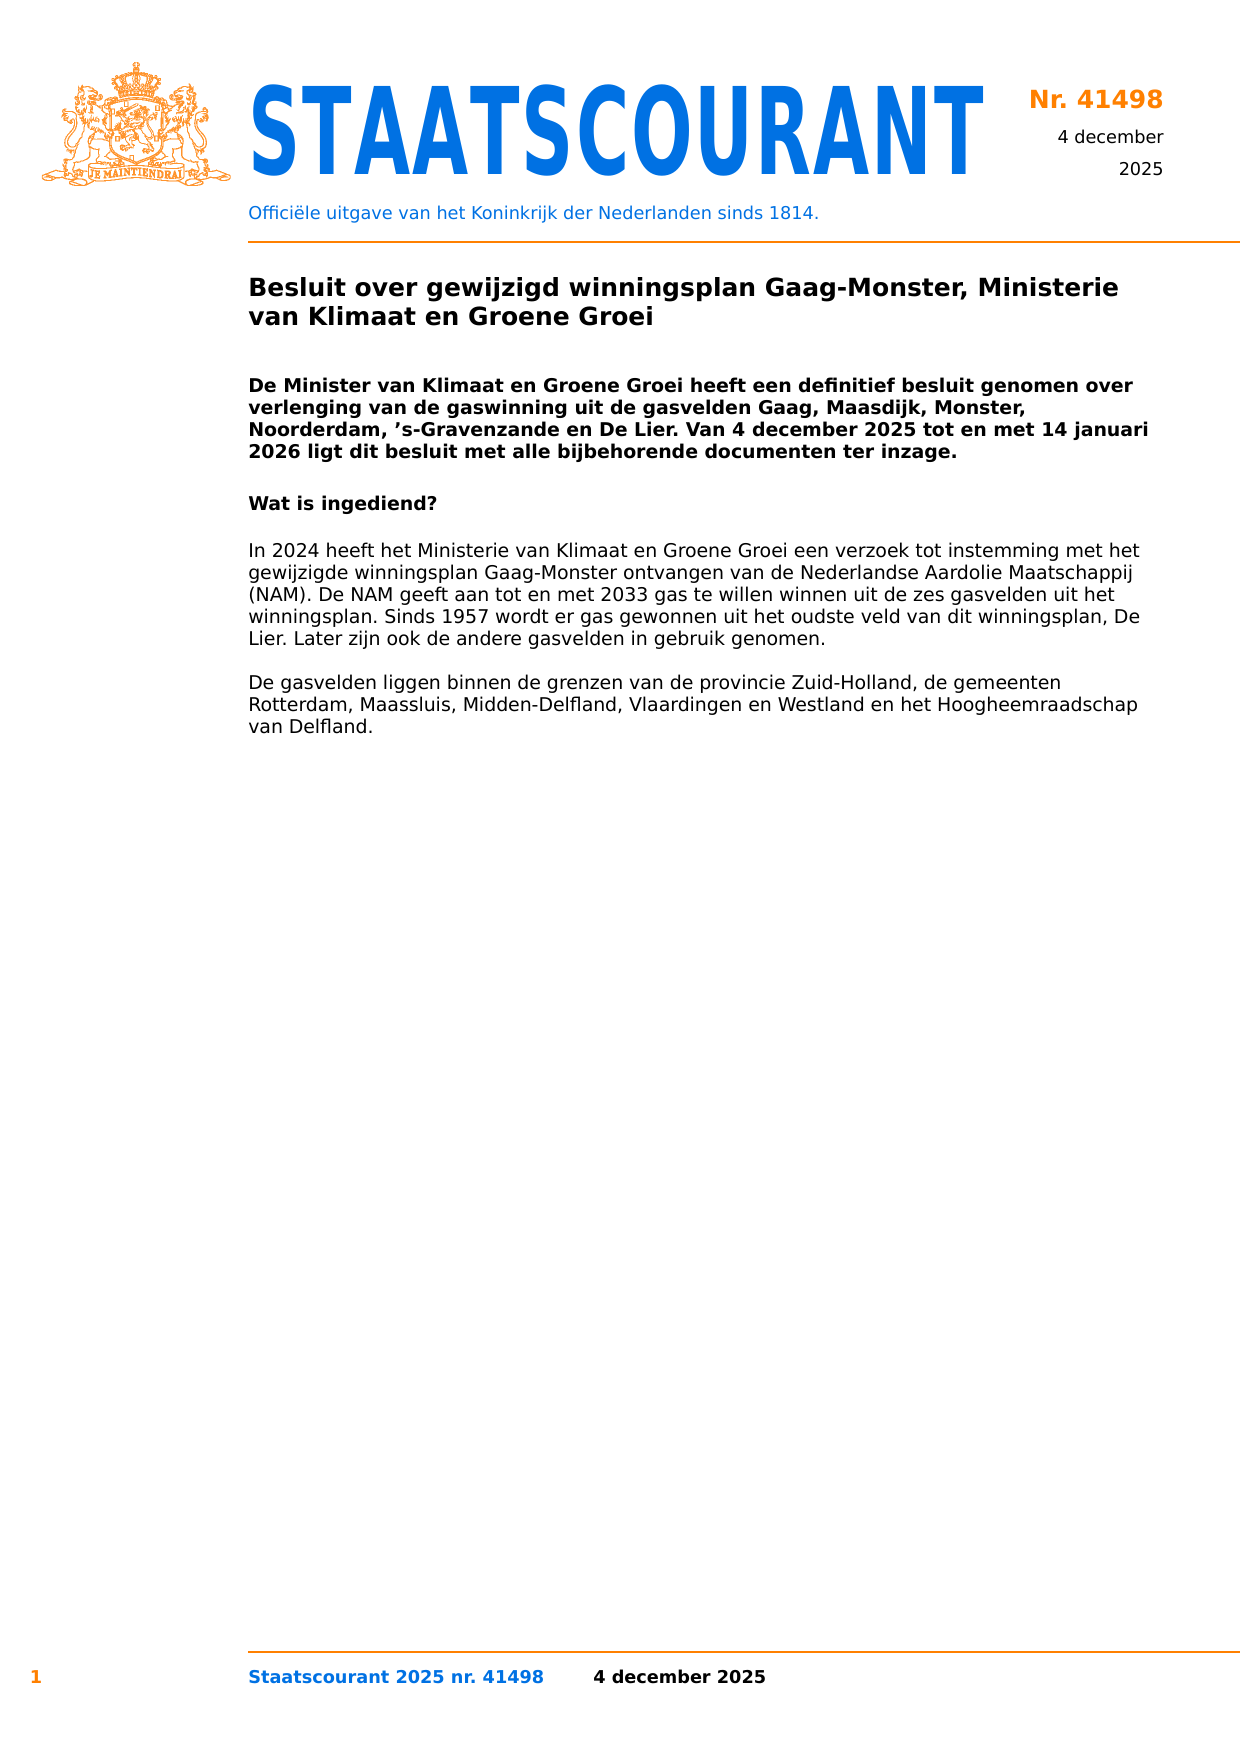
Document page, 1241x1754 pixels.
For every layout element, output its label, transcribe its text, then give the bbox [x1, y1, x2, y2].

table_header STAATSCOURANT [248, 62, 998, 203]
picture [41, 62, 231, 186]
table_cell 2025 [998, 153, 1240, 203]
text De Minister van Klimaat en Groene Groei heeft een definitief besluit genomen over verlenging van de gaswinning uit de gasvelden Gaag, Maasdijk, Monster, Noorderdam, ’s-Gravenzande en De Lier. Van 4 december 2025 tot en met 14 januari 2026 ligt dit besluit met alle bijbehorende documenten ter inzage. [248, 375, 1163, 463]
text De gasvelden liggen binnen de grenzen van de provincie Zuid-Holland, de gemeenten Rotterdam, Maassluis, Midden-Delfland, Vlaardingen en Westland en het Hoogheemraadschap van Delfland. [248, 672, 1163, 738]
table_header [25, 62, 248, 241]
subtitle Wat is ingediend? [248, 493, 1163, 515]
table_header Nr. 41498 [998, 62, 1240, 121]
subtitle Besluit over gewijzigd winningsplan Gaag-Monster, Ministerie van Klimaat en Groene Groei [248, 273, 1163, 331]
table_cell Officiële uitgave van het Koninkrijk der Nederlanden sinds 1814. [248, 203, 1240, 241]
table_cell 4 december [998, 121, 1240, 153]
text In 2024 heeft het Ministerie van Klimaat en Groene Groei een verzoek tot instemming met het gewijzigde winningsplan Gaag-Monster ontvangen van de Nederlandse Aardolie Maatschappij (NAM). De NAM geeft aan tot en met 2033 gas te willen winnen uit de zes gasvelden uit het winningsplan. Sinds 1957 wordt er gas gewonnen uit het oudste veld van dit winningsplan, De Lier. Later zijn ook de andere gasvelden in gebruik genomen. [248, 540, 1163, 650]
